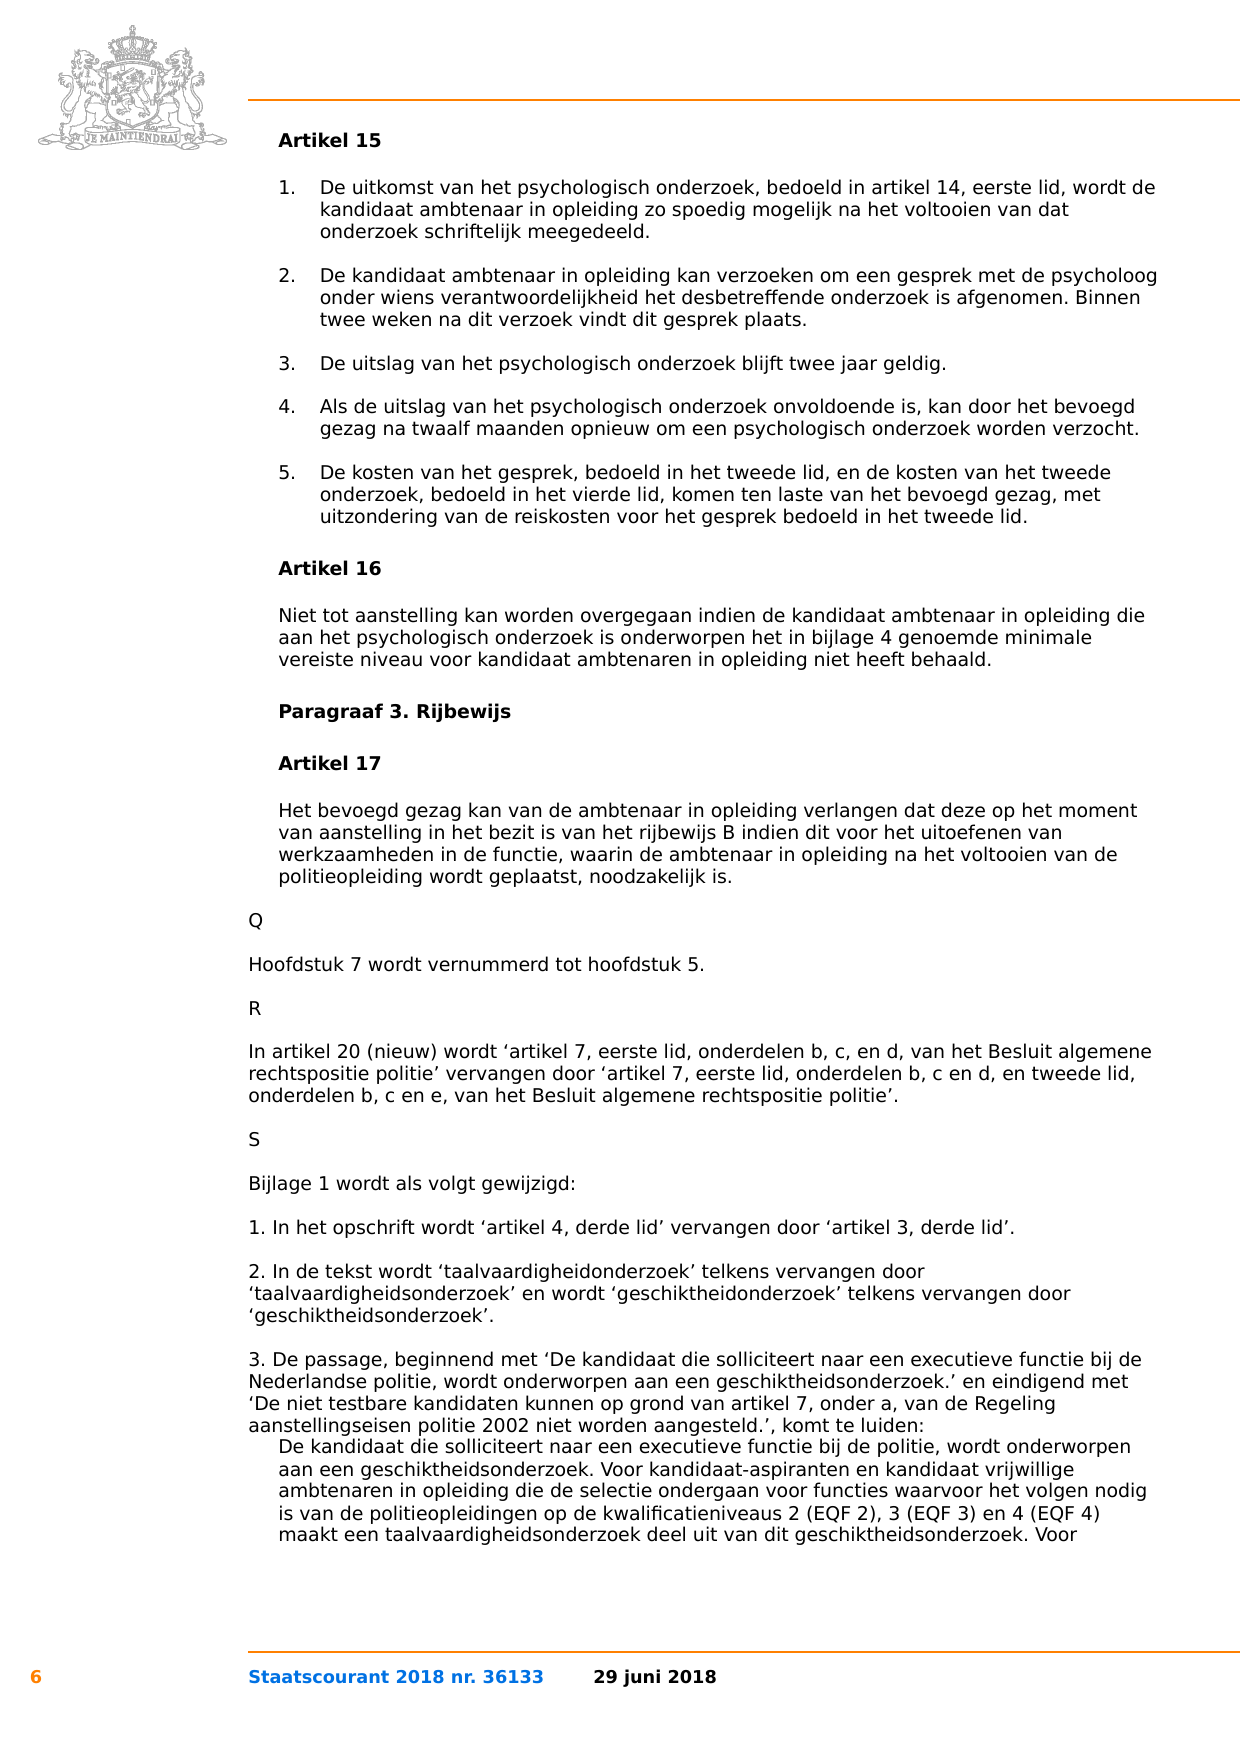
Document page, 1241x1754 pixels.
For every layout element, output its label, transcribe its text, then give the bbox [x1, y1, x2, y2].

text 3. De passage, beginnend met ‘De kandidaat die solliciteert naar een executieve functie bij de Nederlandse politie, wordt onderworpen aan een geschiktheidsonderzoek.’ en eindigend met ‘De niet testbare kandidaten kunnen op grond van artikel 7, onder a, van de Regeling aanstellingseisen politie 2002 niet worden aangesteld.’, komt te luiden: [248, 1348, 1163, 1436]
picture [38, 25, 227, 150]
subtitle Artikel 17 [278, 753, 1163, 775]
text De kandidaat die solliciteert naar een executieve functie bij de politie, wordt onderworpen aan een geschiktheidsonderzoek. Voor kandidaat-aspiranten en kandidaat vrijwillige ambtenaren in opleiding die de selectie ondergaan voor functies waarvoor het volgen nodig is van de politieopleidingen op de kwalificatieniveaus 2 (EQF 2), 3 (EQF 3) en 4 (EQF 4) maakt een taalvaardigheidsonderzoek deel uit van dit geschiktheidsonderzoek. Voor [278, 1436, 1163, 1546]
text Q [248, 910, 1163, 932]
text 5. De kosten van het gesprek, bedoeld in het tweede lid, en de kosten van het tweede onderzoek, bedoeld in het vierde lid, komen ten laste van het bevoegd gezag, met uitzondering van de reiskosten voor het gesprek bedoeld in het tweede lid. [278, 462, 1163, 528]
text 4. Als de uitslag van het psychologisch onderzoek onvoldoende is, kan door het bevoegd gezag na twaalf maanden opnieuw om een psychologisch onderzoek worden verzocht. [278, 396, 1163, 440]
text Niet tot aanstelling kan worden overgegaan indien de kandidaat ambtenaar in opleiding die aan het psychologisch onderzoek is onderworpen het in bijlage 4 genoemde minimale vereiste niveau voor kandidaat ambtenaren in opleiding niet heeft behaald. [278, 605, 1163, 671]
text S [248, 1129, 1163, 1151]
text R [248, 997, 1163, 1019]
subtitle Paragraaf 3. Rijbewijs [278, 701, 1163, 723]
text 3. De uitslag van het psychologisch onderzoek blijft twee jaar geldig. [278, 352, 1163, 374]
text 2. In de tekst wordt ‘taalvaardigheidonderzoek’ telkens vervangen door ‘taalvaardigheidsonderzoek’ en wordt ‘geschiktheidonderzoek’ telkens vervangen door ‘geschiktheidsonderzoek’. [248, 1261, 1163, 1327]
text Hoofdstuk 7 wordt vernummerd tot hoofdstuk 5. [248, 954, 1163, 976]
text 1. De uitkomst van het psychologisch onderzoek, bedoeld in artikel 14, eerste lid, wordt de kandidaat ambtenaar in opleiding zo spoedig mogelijk na het voltooien van dat onderzoek schriftelijk meegedeeld. [278, 177, 1163, 243]
text Het bevoegd gezag kan van de ambtenaar in opleiding verlangen dat deze op het moment van aanstelling in het bezit is van het rijbewijs B indien dit voor het uitoefenen van werkzaamheden in de functie, waarin de ambtenaar in opleiding na het voltooien van de politieopleiding wordt geplaatst, noodzakelijk is. [278, 800, 1163, 888]
subtitle Artikel 15 [278, 130, 1163, 152]
subtitle Artikel 16 [278, 558, 1163, 580]
text 1. In het opschrift wordt ‘artikel 4, derde lid’ vervangen door ‘artikel 3, derde lid’. [248, 1217, 1163, 1239]
text In artikel 20 (nieuw) wordt ‘artikel 7, eerste lid, onderdelen b, c, en d, van het Besluit algemene rechtspositie politie’ vervangen door ‘artikel 7, eerste lid, onderdelen b, c en d, en tweede lid, onderdelen b, c en e, van het Besluit algemene rechtspositie politie’. [248, 1041, 1163, 1107]
text Bijlage 1 wordt als volgt gewijzigd: [248, 1173, 1163, 1195]
text 2. De kandidaat ambtenaar in opleiding kan verzoeken om een gesprek met de psycholoog onder wiens verantwoordelijkheid het desbetreffende onderzoek is afgenomen. Binnen twee weken na dit verzoek vindt dit gesprek plaats. [278, 265, 1163, 331]
